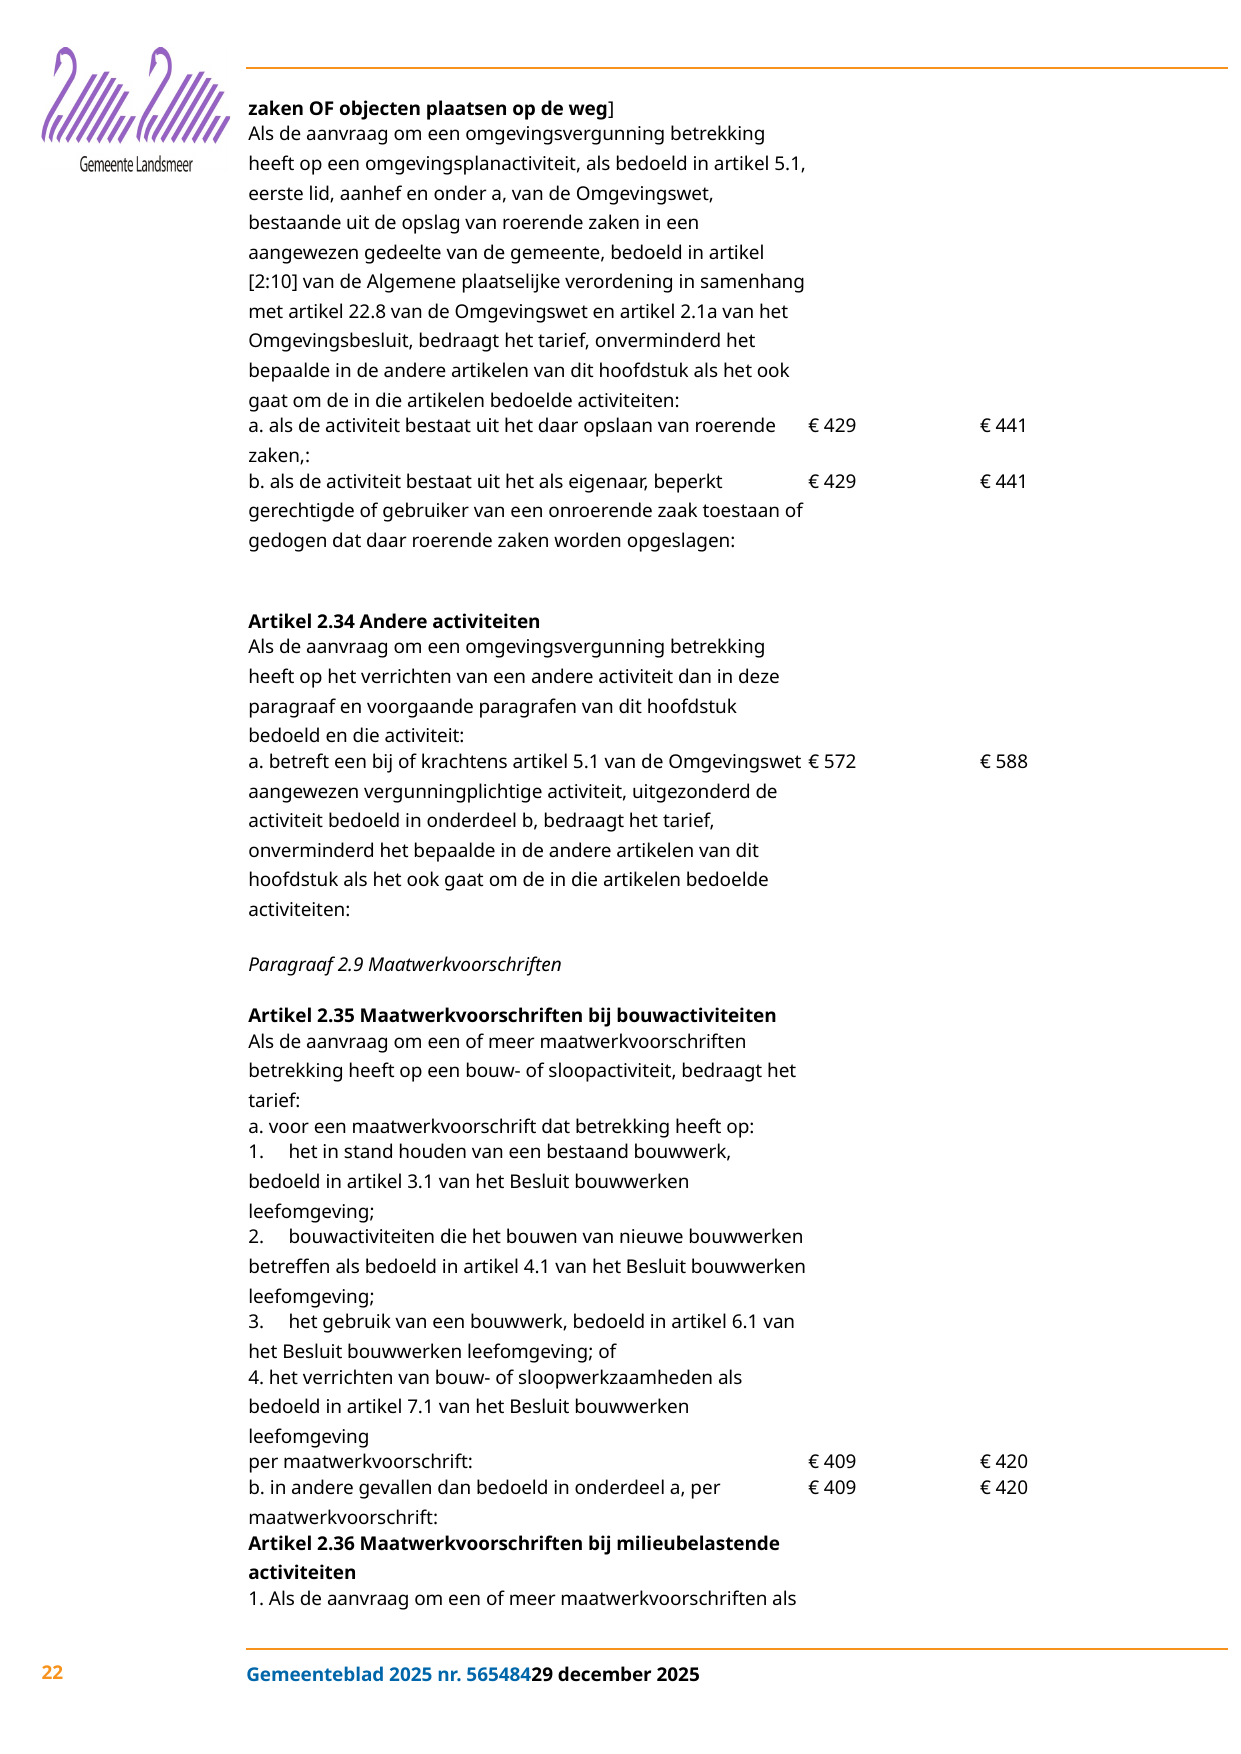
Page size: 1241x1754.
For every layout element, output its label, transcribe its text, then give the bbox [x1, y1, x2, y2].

table_cell [980, 121, 1152, 412]
table_cell [980, 634, 1152, 748]
table_cell b. in andere gevallen dan bedoeld in onderdeel a, per maatwerkvoorschrift: [248, 1475, 808, 1530]
table_cell [808, 1364, 980, 1449]
table_cell [808, 1028, 980, 1113]
table_cell [980, 1364, 1152, 1449]
table_cell [808, 553, 980, 608]
table_cell [980, 1028, 1152, 1113]
table_cell [808, 1309, 980, 1364]
table_cell [248, 553, 808, 608]
table_cell [808, 1113, 980, 1139]
table_cell [980, 1224, 1152, 1308]
table_cell [808, 608, 980, 634]
table_cell [248, 977, 808, 1002]
table_cell 3. het gebruik van een bouwwerk, bedoeld in artikel 6.1 van het Besluit bouwwerken leefomgeving; of [248, 1309, 808, 1364]
table_cell [808, 1585, 980, 1611]
table_cell [980, 1003, 1152, 1028]
table_cell per maatwerkvoorschrift: [248, 1449, 808, 1474]
table_cell [808, 1139, 980, 1224]
table_cell 4. het verrichten van bouw- of sloopwerkzaamheden als bedoeld in artikel 7.1 van het Besluit bouwwerken leefomgeving [248, 1364, 808, 1449]
table_cell 1. Als de aanvraag om een of meer maatwerkvoorschriften als [248, 1585, 808, 1611]
table_cell [808, 977, 980, 1002]
table_cell [808, 95, 980, 121]
table_cell [980, 608, 1152, 634]
table_cell [980, 95, 1152, 121]
table_cell [980, 553, 1152, 608]
table_cell Als de aanvraag om een omgevingsvergunning betrekking heeft op een omgevingsplanactiviteit, als bedoeld in artikel 5.1, eerste lid, aanhef en onder a, van de Omgevingswet, bestaande uit de opslag van roerende zaken in een aangewezen gedeelte van de gemeente, bedoeld in artikel [2:10] van de Algemene plaatselijke verordening in samenhang met artikel 22.8 van de Omgevingswet en artikel 2.1a van het Omgevingsbesluit, bedraagt het tarief, onverminderd het bepaalde in de andere artikelen van dit hoofdstuk als het ook gaat om de in die artikelen bedoelde activiteiten: [248, 121, 808, 412]
table_header [980, 951, 1152, 977]
table_cell [980, 977, 1152, 1002]
table_cell € 441 [980, 468, 1152, 553]
table_header [808, 951, 980, 977]
table_cell [808, 1003, 980, 1028]
table_cell [980, 1309, 1152, 1364]
table_cell [980, 922, 1152, 948]
table_cell € 588 [980, 748, 1152, 922]
table_cell a. voor een maatwerkvoorschrift dat betrekking heeft op: [248, 1113, 808, 1139]
table_cell € 572 [808, 748, 980, 922]
table_cell [248, 922, 808, 948]
table_cell [808, 1530, 980, 1585]
table_cell [808, 634, 980, 748]
table_cell Artikel 2.35 Maatwerkvoorschriften bij bouwactiviteiten [248, 1003, 808, 1028]
table_cell [808, 922, 980, 948]
table_cell € 420 [980, 1475, 1152, 1530]
table_cell Als de aanvraag om een of meer maatwerkvoorschriften betrekking heeft op een bouw- of sloopactiviteit, bedraagt het tarief: [248, 1028, 808, 1113]
table_cell Als de aanvraag om een omgevingsvergunning betrekking heeft op het verrichten van een andere activiteit dan in deze paragraaf en voorgaande paragrafen van dit hoofdstuk bedoeld en die activiteit: [248, 634, 808, 748]
table_header Paragraaf 2.9 Maatwerkvoorschriften [248, 951, 808, 977]
table_cell Artikel 2.34 Andere activiteiten [248, 608, 808, 634]
table_cell [980, 1585, 1152, 1611]
table_cell € 420 [980, 1449, 1152, 1474]
table_cell € 429 [808, 468, 980, 553]
table_cell € 409 [808, 1475, 980, 1530]
table_cell [980, 1530, 1152, 1585]
picture [41, 47, 231, 172]
table_cell Artikel 2.36 Maatwerkvoorschriften bij milieubelastende activiteiten [248, 1530, 808, 1585]
table_cell a. als de activiteit bestaat uit het daar opslaan van roerende zaken,: [248, 413, 808, 468]
table_cell [980, 1139, 1152, 1224]
table_cell [808, 1224, 980, 1308]
table_cell [808, 121, 980, 412]
table_cell b. als de activiteit bestaat uit het als eigenaar, beperkt gerechtigde of gebruiker van een onroerende zaak toestaan of gedogen dat daar roerende zaken worden opgeslagen: [248, 468, 808, 553]
table_cell € 441 [980, 413, 1152, 468]
table_cell 2. bouwactiviteiten die het bouwen van nieuwe bouwwerken betreffen als bedoeld in artikel 4.1 van het Besluit bouwwerken leefomgeving; [248, 1224, 808, 1308]
table_cell zaken OF objecten plaatsen op de weg] [248, 95, 808, 121]
table_cell € 429 [808, 413, 980, 468]
table_cell 1. het in stand houden van een bestaand bouwwerk, bedoeld in artikel 3.1 van het Besluit bouwwerken leefomgeving; [248, 1139, 808, 1224]
table_cell € 409 [808, 1449, 980, 1474]
table_cell a. betreft een bij of krachtens artikel 5.1 van de Omgevingswet aangewezen vergunningplichtige activiteit, uitgezonderd de activiteit bedoeld in onderdeel b, bedraagt het tarief, onverminderd het bepaalde in de andere artikelen van dit hoofdstuk als het ook gaat om de in die artikelen bedoelde activiteiten: [248, 748, 808, 922]
table_cell [980, 1113, 1152, 1139]
